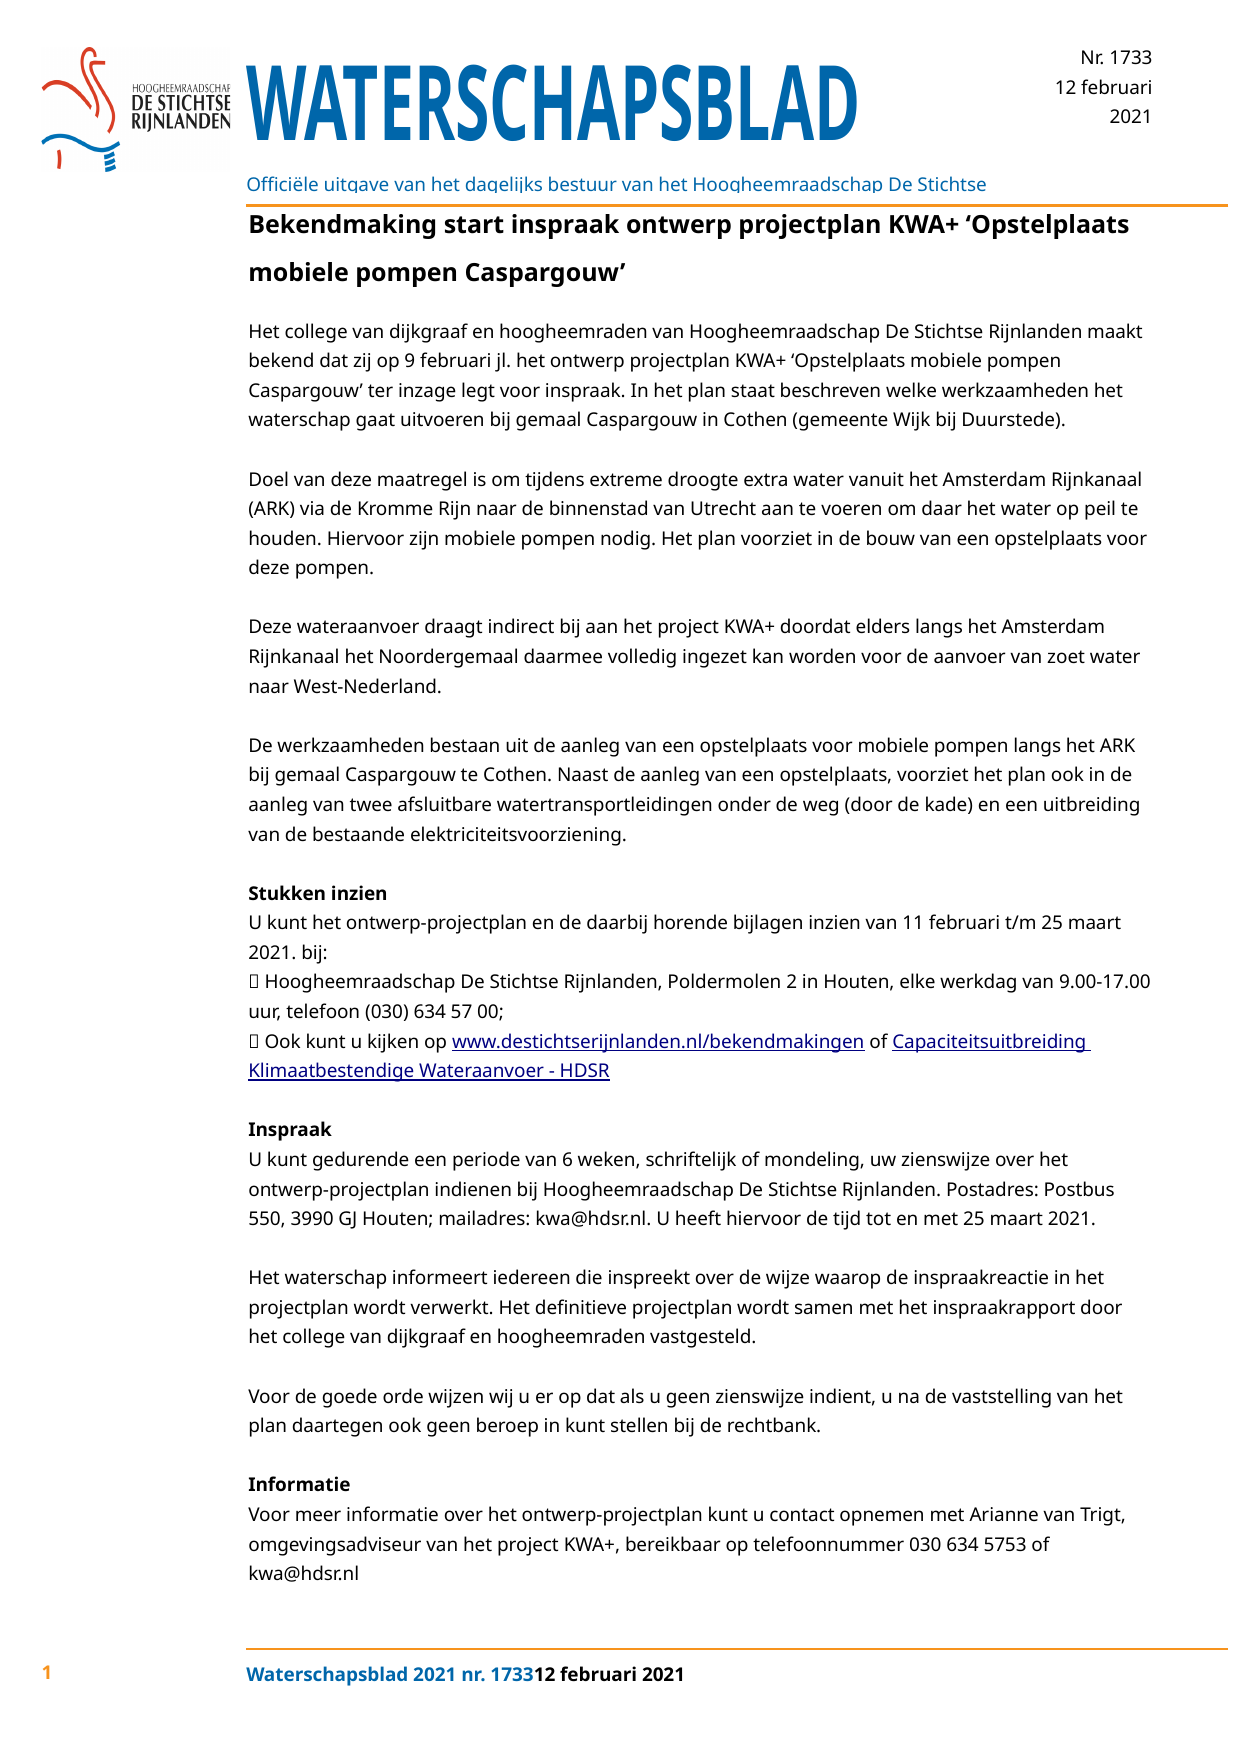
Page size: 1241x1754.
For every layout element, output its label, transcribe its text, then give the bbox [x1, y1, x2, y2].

text De werkzaamheden bestaan uit de aanleg van een opstelplaats voor mobiele pompen langs het ARK bij gemaal Caspargouw te Cothen. Naast de aanleg van een opstelplaats, voorziet het plan ook in de aanleg van twee afsluitbare watertransportleidingen onder de weg (door de kade) en een uitbreiding van de bestaande elektriciteitsvoorziening. [248, 732, 1152, 847]
text  Hoogheemraadschap De Stichtse Rijnlanden, Poldermolen 2 in Houten, elke werkdag van 9.00-17.00 uur, telefoon (030) 634 57 00; [248, 969, 1152, 1024]
text Voor meer informatie over het ontwerp-projectplan kunt u contact opnemen met Arianne van Trigt, omgevingsadviseur van het project KWA+, bereikbaar op telefoonnummer 030 634 5753 of kwa@hdsr.nl [248, 1501, 1152, 1586]
text U kunt het ontwerp-projectplan en de daarbij horende bijlagen inzien van 11 februari t/m 25 maart 2021. bij: [248, 909, 1152, 965]
text Informatie [248, 1472, 1152, 1497]
picture [41, 47, 231, 172]
text Deze wateraanvoer draagt indirect bij aan het project KWA+ doordat elders langs het Amsterdam Rijnkanaal het Noordergemaal daarmee volledig ingezet kan worden voor de aanvoer van zoet water naar West-Nederland. [248, 614, 1152, 699]
text Doel van deze maatregel is om tijdens extreme droogte extra water vanuit het Amsterdam Rijnkanaal (ARK) via de Kromme Rijn naar de binnenstad van Utrecht aan te voeren om daar het water op peil te houden. Hiervoor zijn mobiele pompen nodig. Het plan voorziet in de bouw van een opstelplaats voor deze pompen. [248, 466, 1152, 580]
text Het waterschap informeert iedereen die inspreekt over de wijze waarop de inspraakreactie in het projectplan wordt verwerkt. Het definitieve projectplan wordt samen met het inspraakrapport door het college van dijkgraaf en hoogheemraden vastgesteld. [248, 1264, 1152, 1349]
text Voor de goede orde wijzen wij u er op dat als u geen zienswijze indient, u na de vaststelling van het plan daartegen ook geen beroep in kunt stellen bij de rechtbank. [248, 1383, 1152, 1438]
text Het college van dijkgraaf en hoogheemraden van Hoogheemraadschap De Stichtse Rijnlanden maakt bekend dat zij op 9 februari jl. het ontwerp projectplan KWA+ ‘Opstelplaats mobiele pompen Caspargouw’ ter inzage legt voor inspraak. In het plan staat beschreven welke werkzaamheden het waterschap gaat uitvoeren bij gemaal Caspargouw in Cothen (gemeente Wijk bij Duurstede). [248, 318, 1152, 432]
text U kunt gedurende een periode van 6 weken, schriftelijk of mondeling, uw zienswijze over het ontwerp-projectplan indienen bij Hoogheemraadschap De Stichtse Rijnlanden. Postadres: Postbus 550, 3990 GJ Houten; mailadres: kwa@hdsr.nl. U heeft hiervoor de tijd tot en met 25 maart 2021. [248, 1146, 1152, 1231]
text Stukken inzien [248, 880, 1152, 906]
text Inspraak [248, 1117, 1152, 1142]
text  Ook kunt u kijken op www.destichtserijnlanden.nl/bekendmakingen of Capaciteitsuitbreiding Klimaatbestendige Wateraanvoer - HDSR [248, 1028, 1152, 1083]
text Bekendmaking start inspraak ontwerp projectplan KWA+ ‘Opstelplaats mobiele pompen Caspargouw’ [248, 207, 1152, 288]
